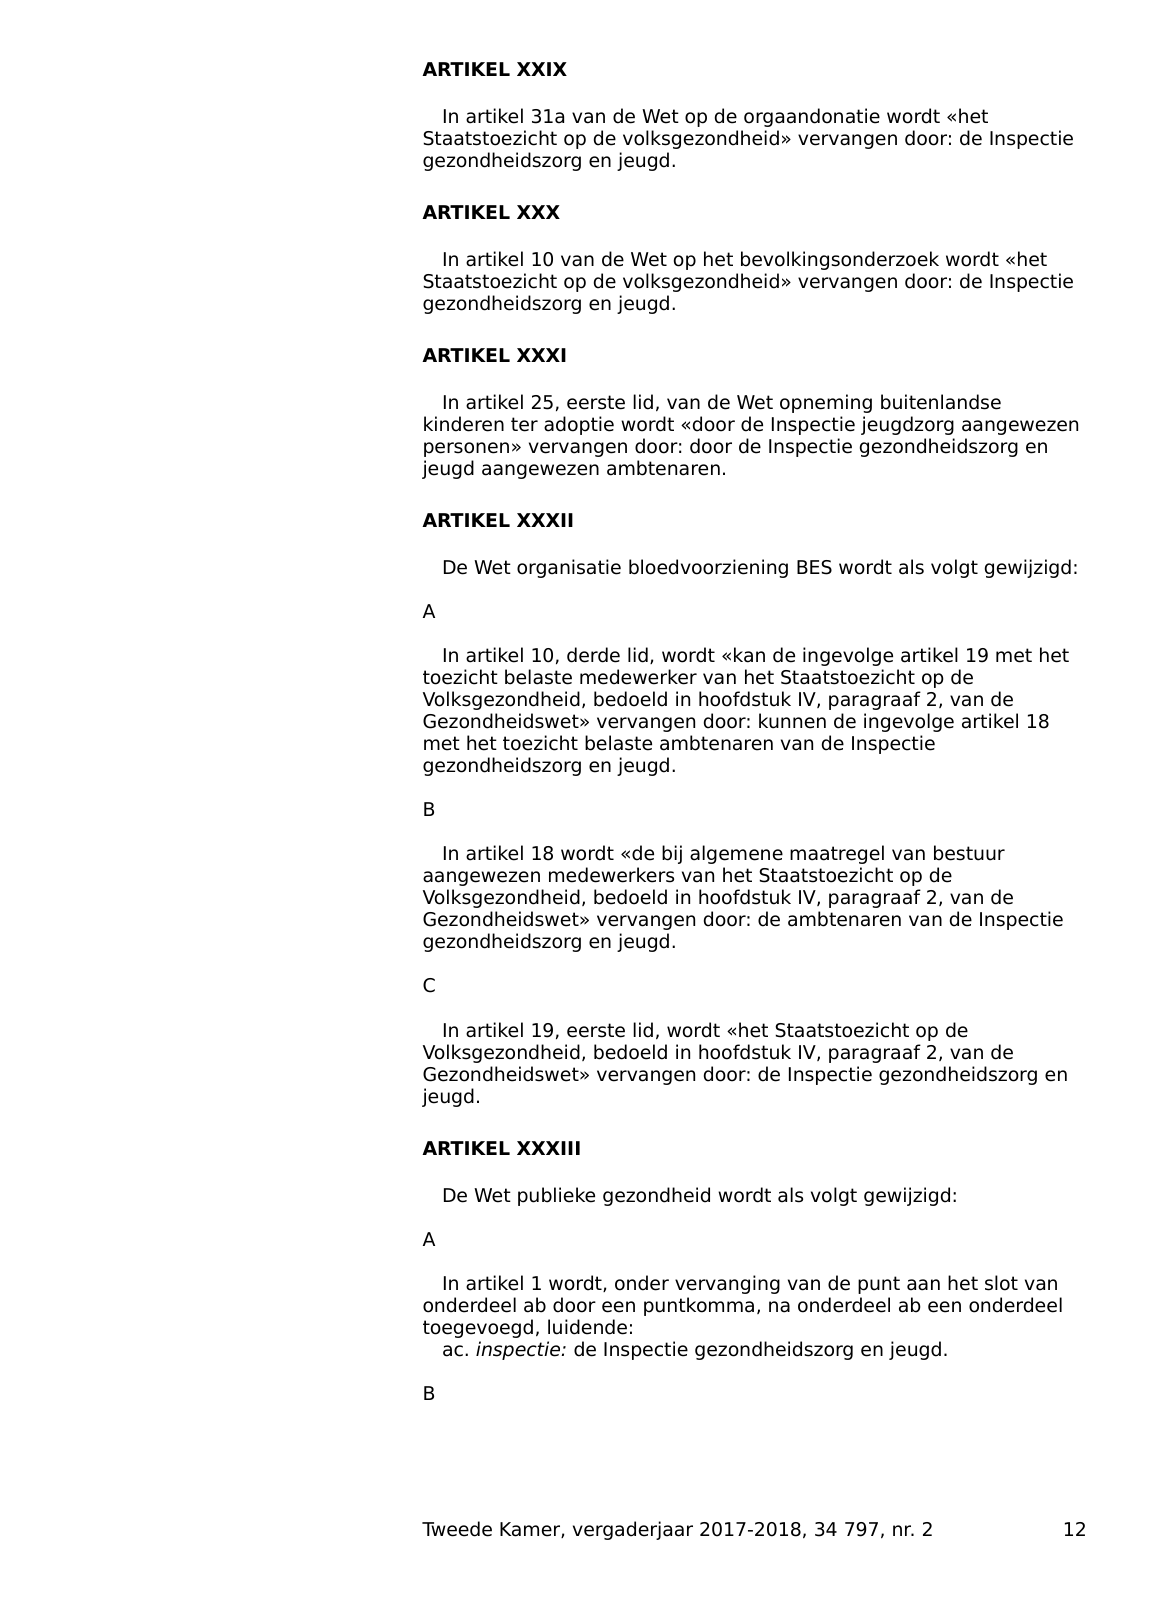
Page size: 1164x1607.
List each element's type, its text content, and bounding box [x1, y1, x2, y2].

text De Wet organisatie bloedvoorziening BES wordt als volgt gewijzigd: [422, 557, 1087, 579]
text In artikel 10 van de Wet op het bevolkingsonderzoek wordt «het Staatstoezicht op de volksgezondheid» vervangen door: de Inspectie gezondheidszorg en jeugd. [422, 249, 1087, 315]
text B [422, 799, 1087, 821]
text In artikel 19, eerste lid, wordt «het Staatstoezicht op de Volksgezondheid, bedoeld in hoofdstuk IV, paragraaf 2, van de Gezondheidswet» vervangen door: de Inspectie gezondheidszorg en jeugd. [422, 1019, 1087, 1107]
text In artikel 10, derde lid, wordt «kan de ingevolge artikel 19 met het toezicht belaste medewerker van het Staatstoezicht op de Volksgezondheid, bedoeld in hoofdstuk IV, paragraaf 2, van de Gezondheidswet» vervangen door: kunnen de ingevolge artikel 18 met het toezicht belaste ambtenaren van de Inspectie gezondheidszorg en jeugd. [422, 645, 1087, 777]
subtitle ARTIKEL XXXI [422, 345, 1087, 367]
text In artikel 1 wordt, onder vervanging van de punt aan het slot van onderdeel ab door een puntkomma, na onderdeel ab een onderdeel toegevoegd, luidende: [422, 1273, 1087, 1339]
text De Wet publieke gezondheid wordt als volgt gewijzigd: [422, 1184, 1087, 1206]
text A [422, 1229, 1087, 1251]
text In artikel 18 wordt «de bij algemene maatregel van bestuur aangewezen medewerkers van het Staatstoezicht op de Volksgezondheid, bedoeld in hoofdstuk IV, paragraaf 2, van de Gezondheidswet» vervangen door: de ambtenaren van de Inspectie gezondheidszorg en jeugd. [422, 843, 1087, 953]
text ac. inspectie: de Inspectie gezondheidszorg en jeugd. [422, 1339, 1087, 1361]
subtitle ARTIKEL XXX [422, 202, 1087, 224]
text In artikel 25, eerste lid, van de Wet opneming buitenlandse kinderen ter adoptie wordt «door de Inspectie jeugdzorg aangewezen personen» vervangen door: door de Inspectie gezondheidszorg en jeugd aangewezen ambtenaren. [422, 392, 1087, 480]
text In artikel 31a van de Wet op de orgaandonatie wordt «het Staatstoezicht op de volksgezondheid» vervangen door: de Inspectie gezondheidszorg en jeugd. [422, 106, 1087, 172]
subtitle ARTIKEL XXIX [422, 59, 1087, 81]
subtitle ARTIKEL XXXIII [422, 1137, 1087, 1159]
text B [422, 1383, 1087, 1405]
text C [422, 975, 1087, 997]
text A [422, 601, 1087, 623]
subtitle ARTIKEL XXXII [422, 510, 1087, 532]
